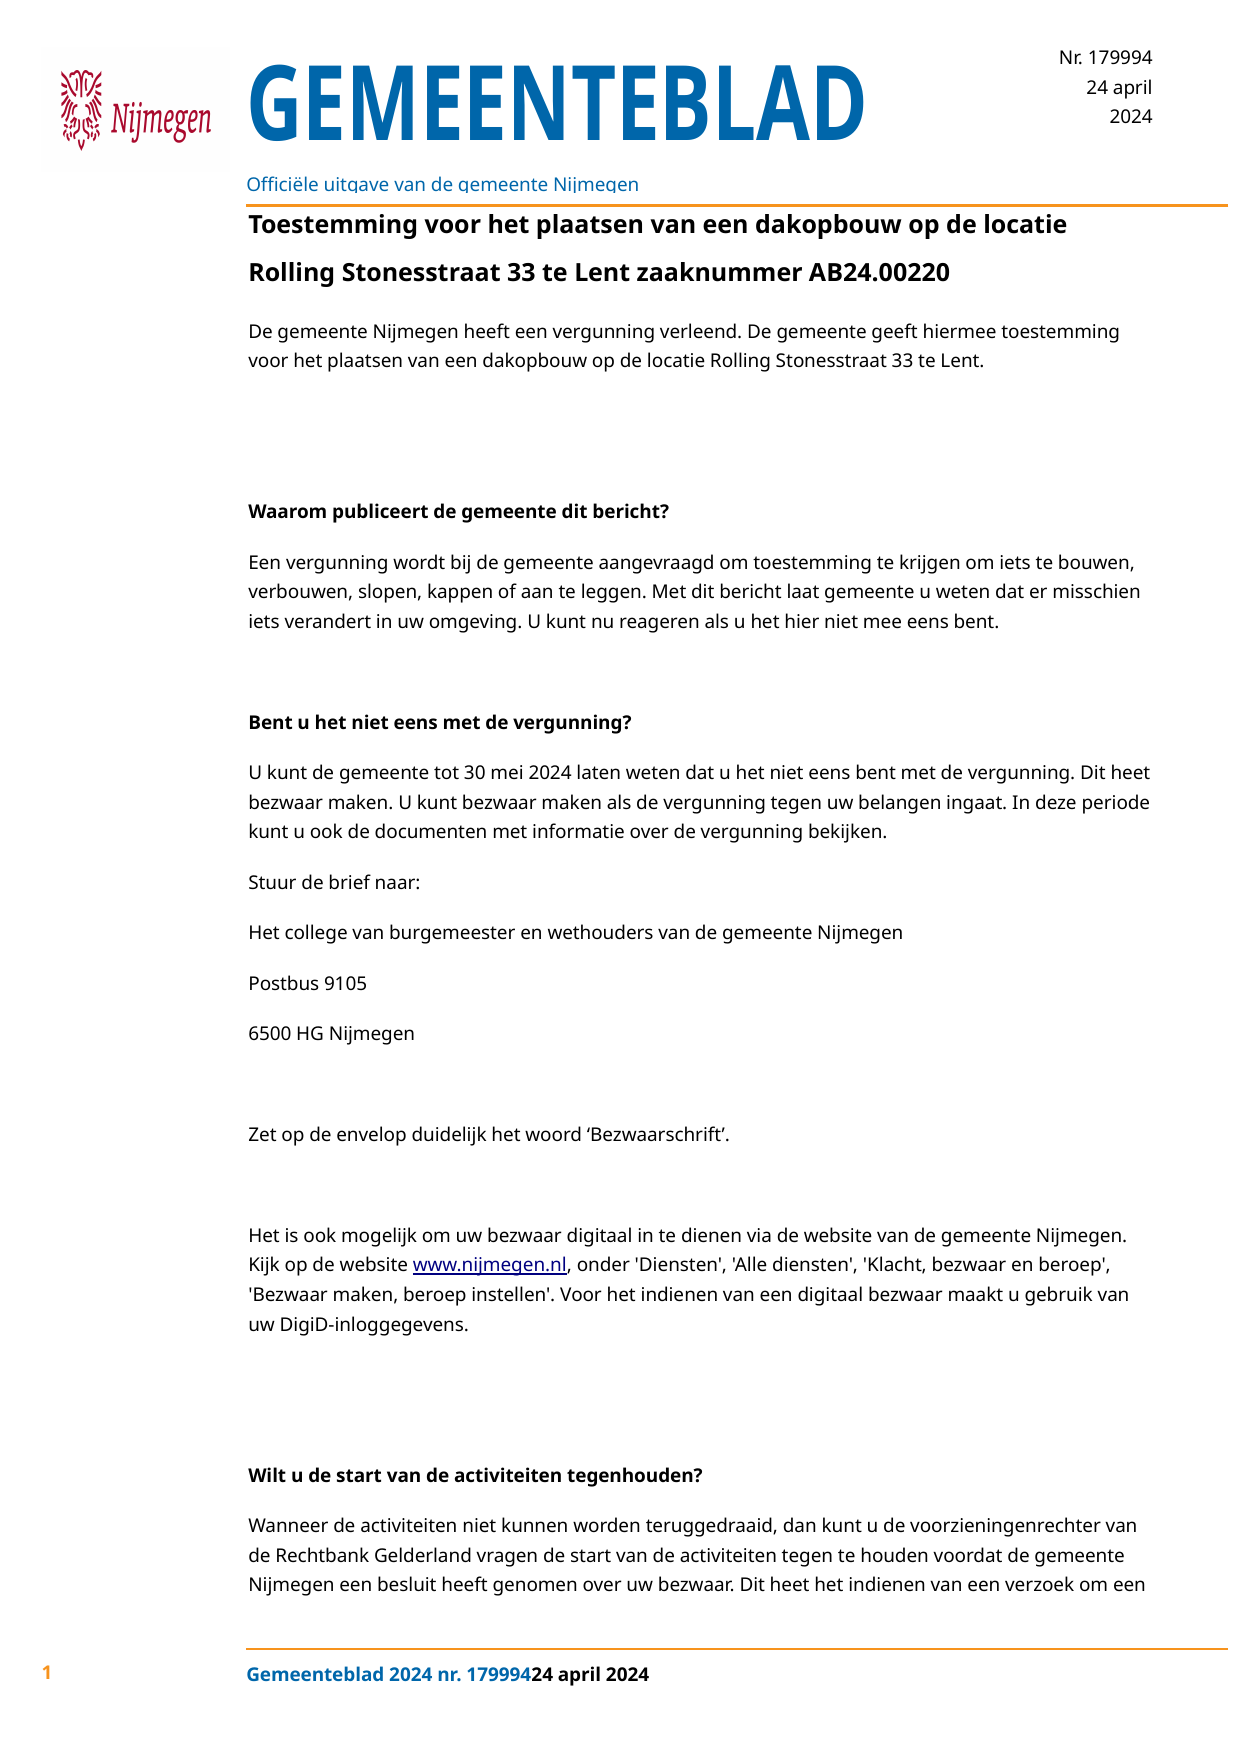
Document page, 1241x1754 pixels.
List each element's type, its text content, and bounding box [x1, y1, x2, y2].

text Stuur de brief naar: [248, 869, 1152, 895]
text Zet op de envelop duidelijk het woord ‘Bezwaarschrift’. [248, 1121, 1152, 1147]
text Het is ook mogelijk om uw bezwaar digitaal in te dienen via de website van de gemeente Nijmegen. Kijk op de website www.nijmegen.nl, onder 'Diensten', 'Alle diensten', 'Klacht, bezwaar en beroep', 'Bezwaar maken, beroep instellen'. Voor het indienen van een digitaal bezwaar maakt u gebruik van uw DigiD-inloggegevens. [248, 1222, 1152, 1337]
text Bent u het niet eens met de vergunning? [248, 709, 1152, 735]
text Postbus 9105 [248, 970, 1152, 996]
text 6500 HG Nijmegen [248, 1020, 1152, 1046]
picture [41, 47, 231, 172]
text Het college van burgemeester en wethouders van de gemeente Nijmegen [248, 919, 1152, 945]
text Wanneer de activiteiten niet kunnen worden teruggedraaid, dan kunt u de voorzieningenrechter van de Rechtbank Gelderland vragen de start van de activiteiten tegen te houden voordat de gemeente Nijmegen een besluit heeft genomen over uw bezwaar. Dit heet het indienen van een verzoek om een [248, 1512, 1152, 1597]
text Waarom publiceert de gemeente dit bericht? [248, 499, 1152, 524]
text Wilt u de start van de activiteiten tegenhouden? [248, 1462, 1152, 1488]
text Een vergunning wordt bij de gemeente aangevraagd om toestemming te krijgen om iets te bouwen, verbouwen, slopen, kappen of aan te leggen. Met dit bericht laat gemeente u weten dat er misschien iets verandert in uw omgeving. U kunt nu reageren als u het hier niet mee eens bent. [248, 549, 1152, 634]
text De gemeente Nijmegen heeft een vergunning verleend. De gemeente geeft hiermee toestemming voor het plaatsen van een dakopbouw op de locatie Rolling Stonesstraat 33 te Lent. [248, 318, 1152, 373]
text U kunt de gemeente tot 30 mei 2024 laten weten dat u het niet eens bent met de vergunning. Dit heet bezwaar maken. U kunt bezwaar maken als de vergunning tegen uw belangen ingaat. In deze periode kunt u ook de documenten met informatie over de vergunning bekijken. [248, 759, 1152, 844]
text Toestemming voor het plaatsen van een dakopbouw op de locatie Rolling Stonesstraat 33 te Lent zaaknummer AB24.00220 [248, 207, 1152, 288]
